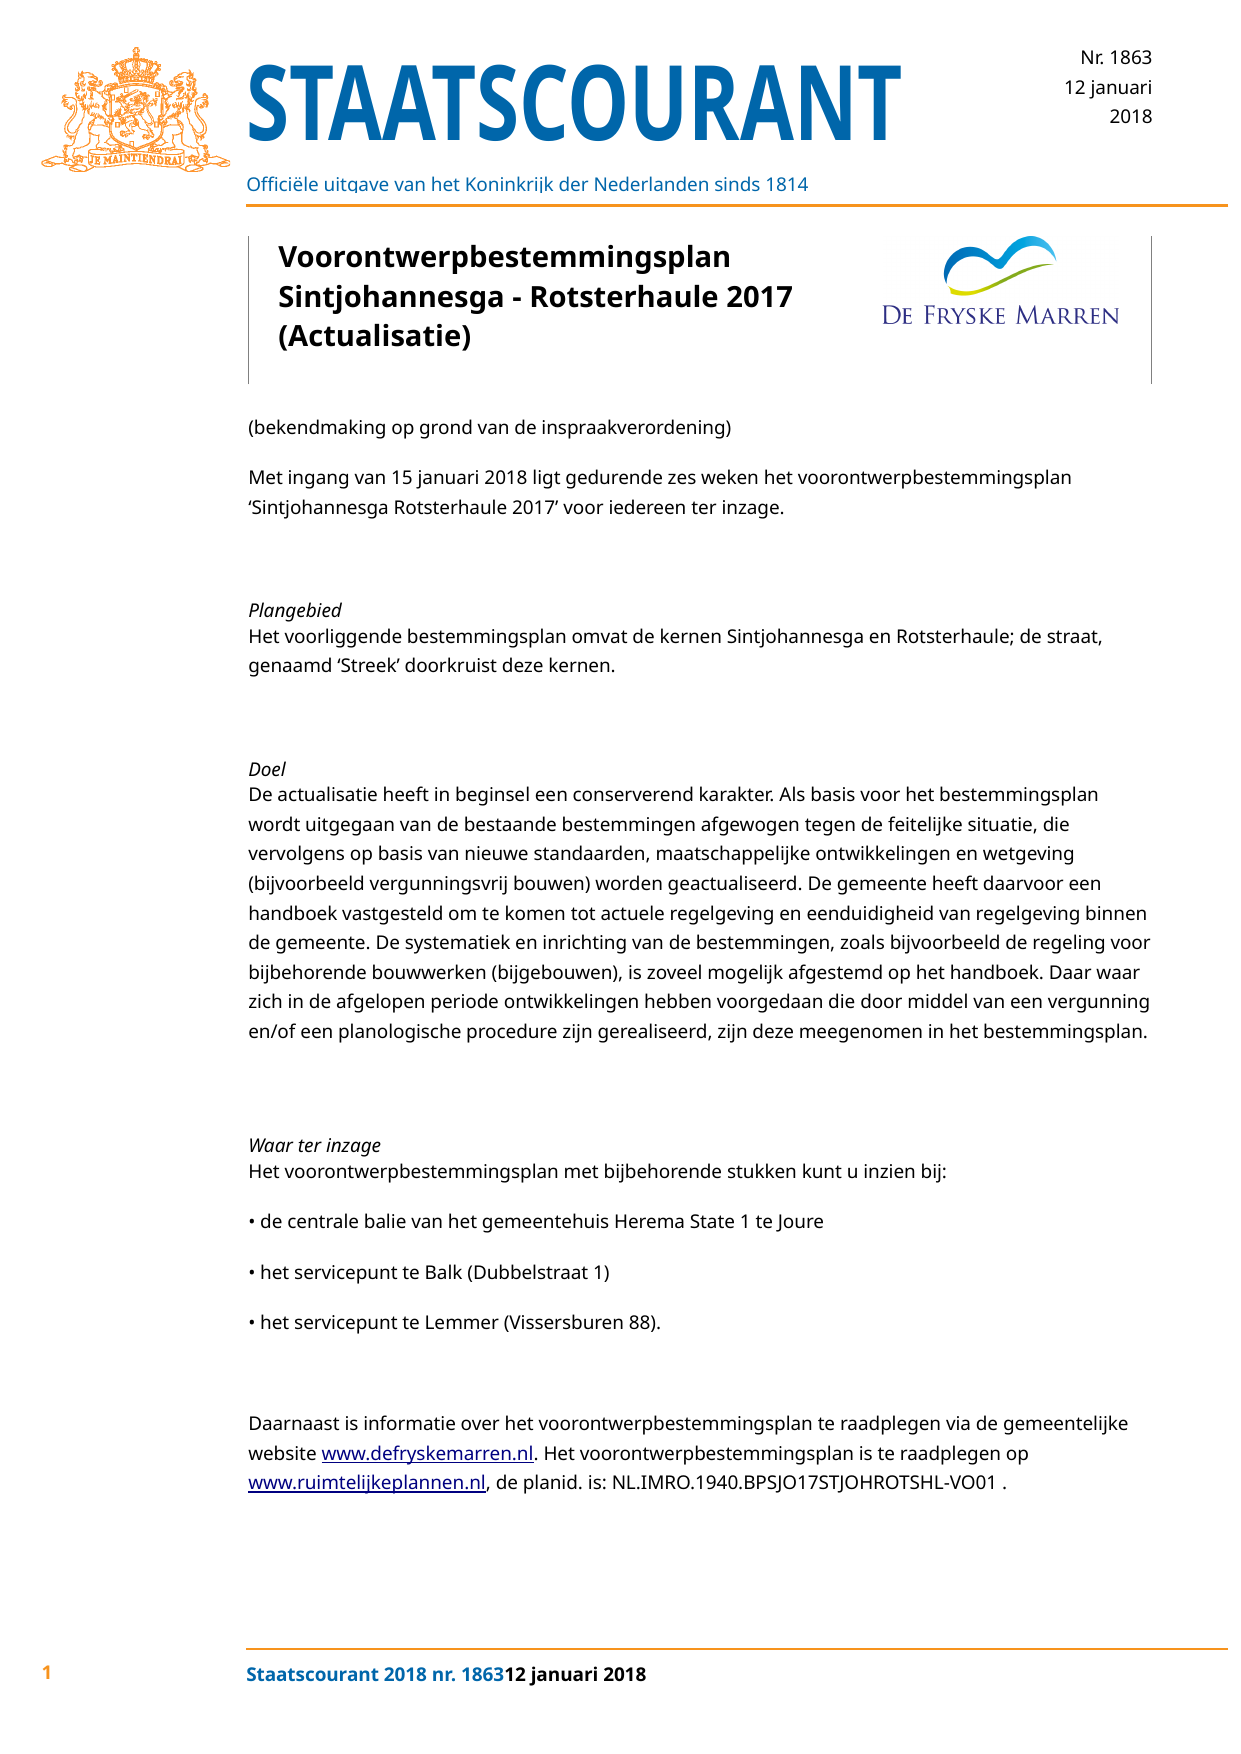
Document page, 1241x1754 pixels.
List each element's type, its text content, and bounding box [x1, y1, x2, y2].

text Het voorontwerpbestemmingsplan met bijbehorende stukken kunt u inzien bij: [248, 1158, 1152, 1184]
text Het voorliggende bestemmingsplan omvat de kernen Sintjohannesga en Rotsterhaule; de straat, genaamd ‘Streek’ doorkruist deze kernen. [248, 623, 1152, 678]
text • het servicepunt te Balk (Dubbelstraat 1) [248, 1259, 1152, 1285]
table_header [850, 236, 1151, 384]
text Plangebied [248, 597, 1152, 623]
text Met ingang van 15 januari 2018 ligt gedurende zes weken het voorontwerpbestemmingsplan ‘Sintjohannesga Rotsterhaule 2017’ voor iedereen ter inzage. [248, 464, 1152, 520]
table_header Voorontwerpbestemmingsplan Sintjohannesga - Rotsterhaule 2017 (Actualisatie) [249, 236, 850, 384]
text Waar ter inzage [248, 1132, 1152, 1158]
text Daarnaast is informatie over het voorontwerpbestemmingsplan te raadplegen via de gemeentelijke website www.defryskemarren.nl. Het voorontwerpbestemmingsplan is te raadplegen op www.ruimtelijkeplannen.nl, de planid. is: NL.IMRO.1940.BPSJO17STJOHROTSHL-VO01 . [248, 1410, 1152, 1495]
text Doel [248, 756, 1152, 781]
text • de centrale balie van het gemeentehuis Herema State 1 te Joure [248, 1209, 1152, 1234]
picture [882, 236, 1119, 324]
text De actualisatie heeft in beginsel een conserverend karakter. Als basis voor het bestemmingsplan wordt uitgegaan van de bestaande bestemmingen afgewogen tegen de feitelijke situatie, die vervolgens op basis van nieuwe standaarden, maatschappelijke ontwikkelingen en wetgeving (bijvoorbeeld vergunningsvrij bouwen) worden geactualiseerd. De gemeente heeft daarvoor een handboek vastgesteld om te komen tot actuele regelgeving en eenduidigheid van regelgeving binnen de gemeente. De systematiek en inrichting van de bestemmingen, zoals bijvoorbeeld de regeling voor bijbehorende bouwwerken (bijgebouwen), is zoveel mogelijk afgestemd op het handboek. Daar waar zich in de afgelopen periode ontwikkelingen hebben voorgedaan die door middel van een vergunning en/of een planologische procedure zijn gerealiseerd, zijn deze meegenomen in het bestemmingsplan. [248, 781, 1152, 1044]
text (bekendmaking op grond van de inspraakverordening) [248, 414, 1152, 440]
picture [41, 47, 231, 172]
text • het servicepunt te Lemmer (Vissersburen 88). [248, 1309, 1152, 1335]
